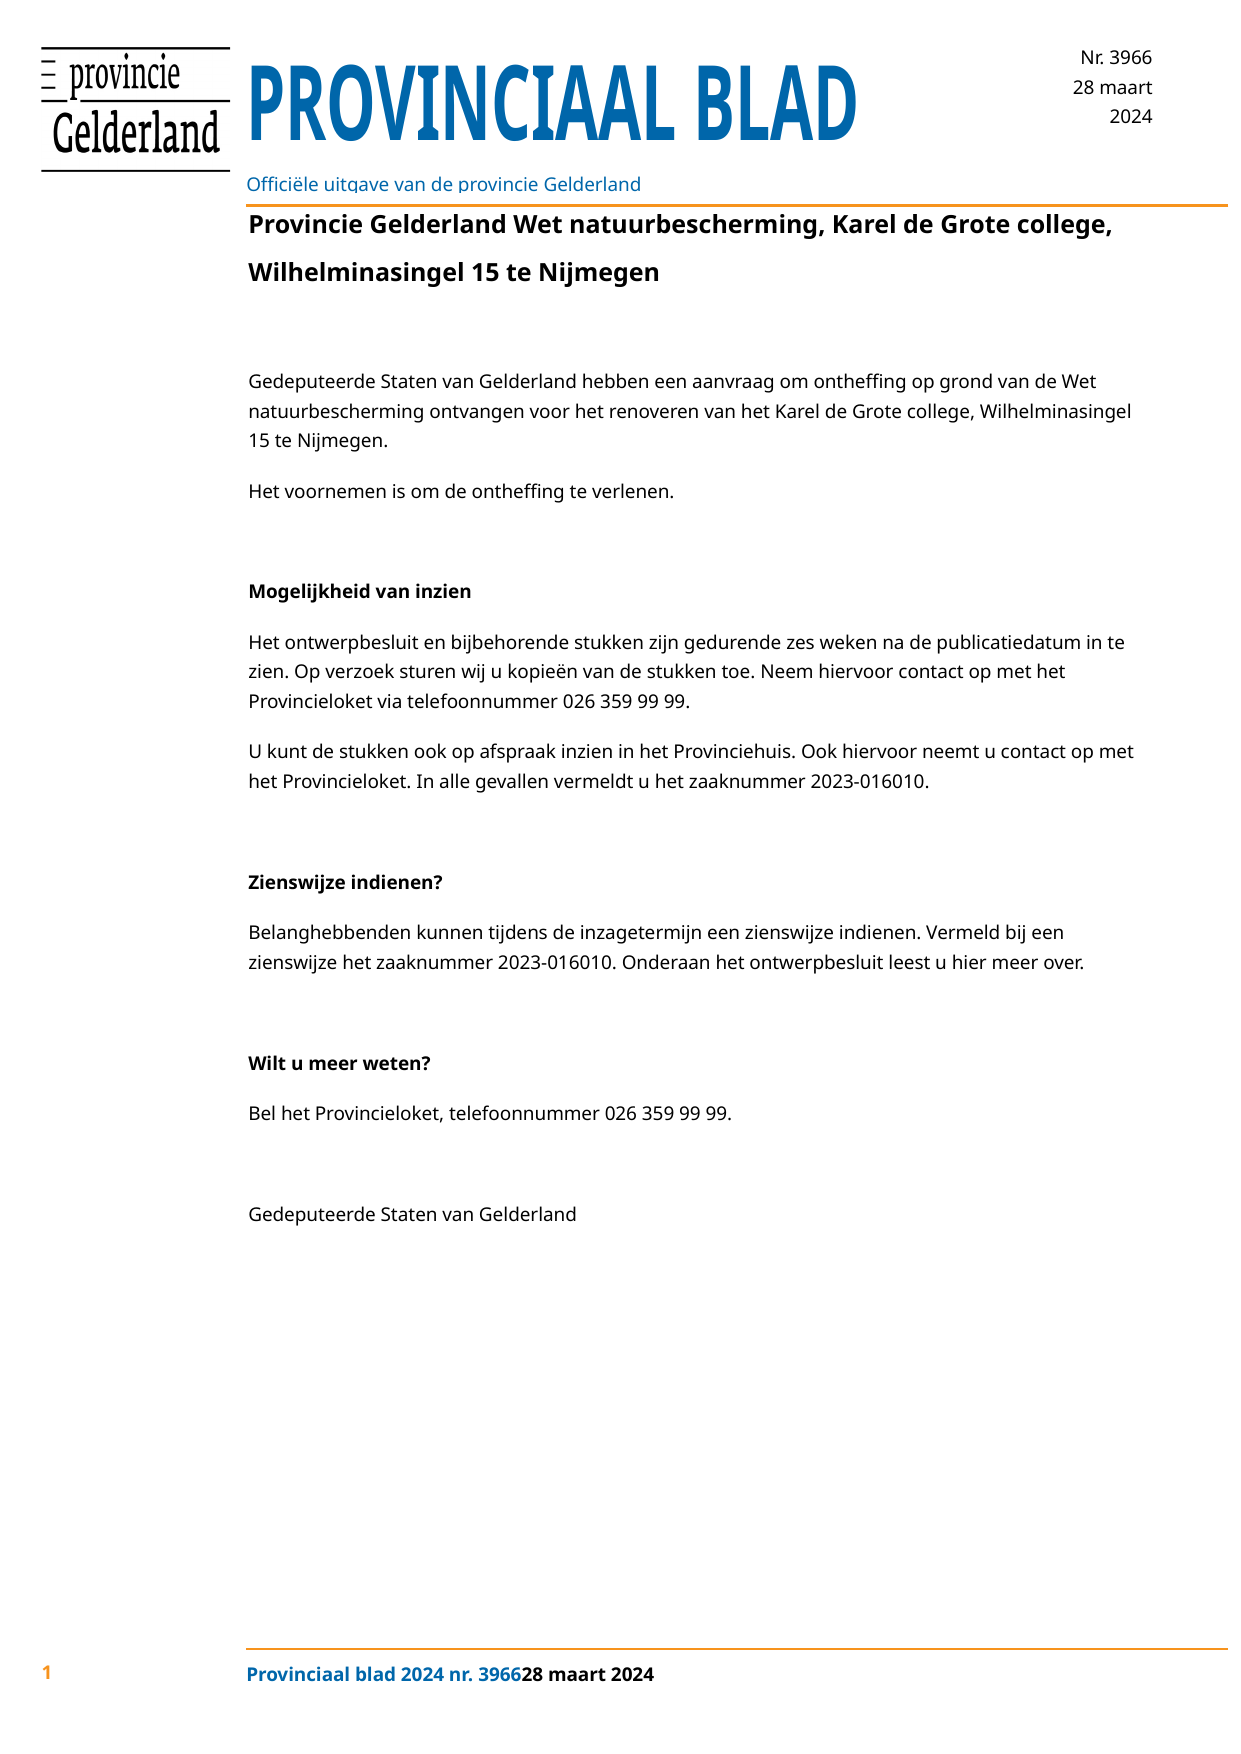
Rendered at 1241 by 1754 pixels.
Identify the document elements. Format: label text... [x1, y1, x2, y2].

text Bel het Provincieloket, telefoonnummer 026 359 99 99. [248, 1100, 1152, 1126]
text Wilt u meer weten? [248, 1050, 1152, 1076]
text Belanghebbenden kunnen tijdens de inzagetermijn een zienswijze indienen. Vermeld bij een zienswijze het zaaknummer 2023-016010. Onderaan het ontwerpbesluit leest u hier meer over. [248, 919, 1152, 975]
text Zienswijze indienen? [248, 869, 1152, 895]
text U kunt de stukken ook op afspraak inzien in het Provinciehuis. Ook hiervoor neemt u contact op met het Provincieloket. In alle gevallen vermeldt u het zaaknummer 2023-016010. [248, 739, 1152, 794]
text Het voornemen is om de ontheffing te verlenen. [248, 478, 1152, 504]
text Gedeputeerde Staten van Gelderland [248, 1201, 1152, 1227]
text Mogelijkheid van inzien [248, 579, 1152, 604]
picture [41, 47, 231, 172]
text Gedeputeerde Staten van Gelderland hebben een aanvraag om ontheffing op grond van de Wet natuurbescherming ontvangen voor het renoveren van het Karel de Grote college, Wilhelminasingel 15 te Nijmegen. [248, 368, 1152, 453]
text Provincie Gelderland Wet natuurbescherming, Karel de Grote college, Wilhelminasingel 15 te Nijmegen [248, 207, 1152, 288]
text Het ontwerpbesluit en bijbehorende stukken zijn gedurende zes weken na de publicatiedatum in te zien. Op verzoek sturen wij u kopieën van de stukken toe. Neem hiervoor contact op met het Provincieloket via telefoonnummer 026 359 99 99. [248, 629, 1152, 714]
